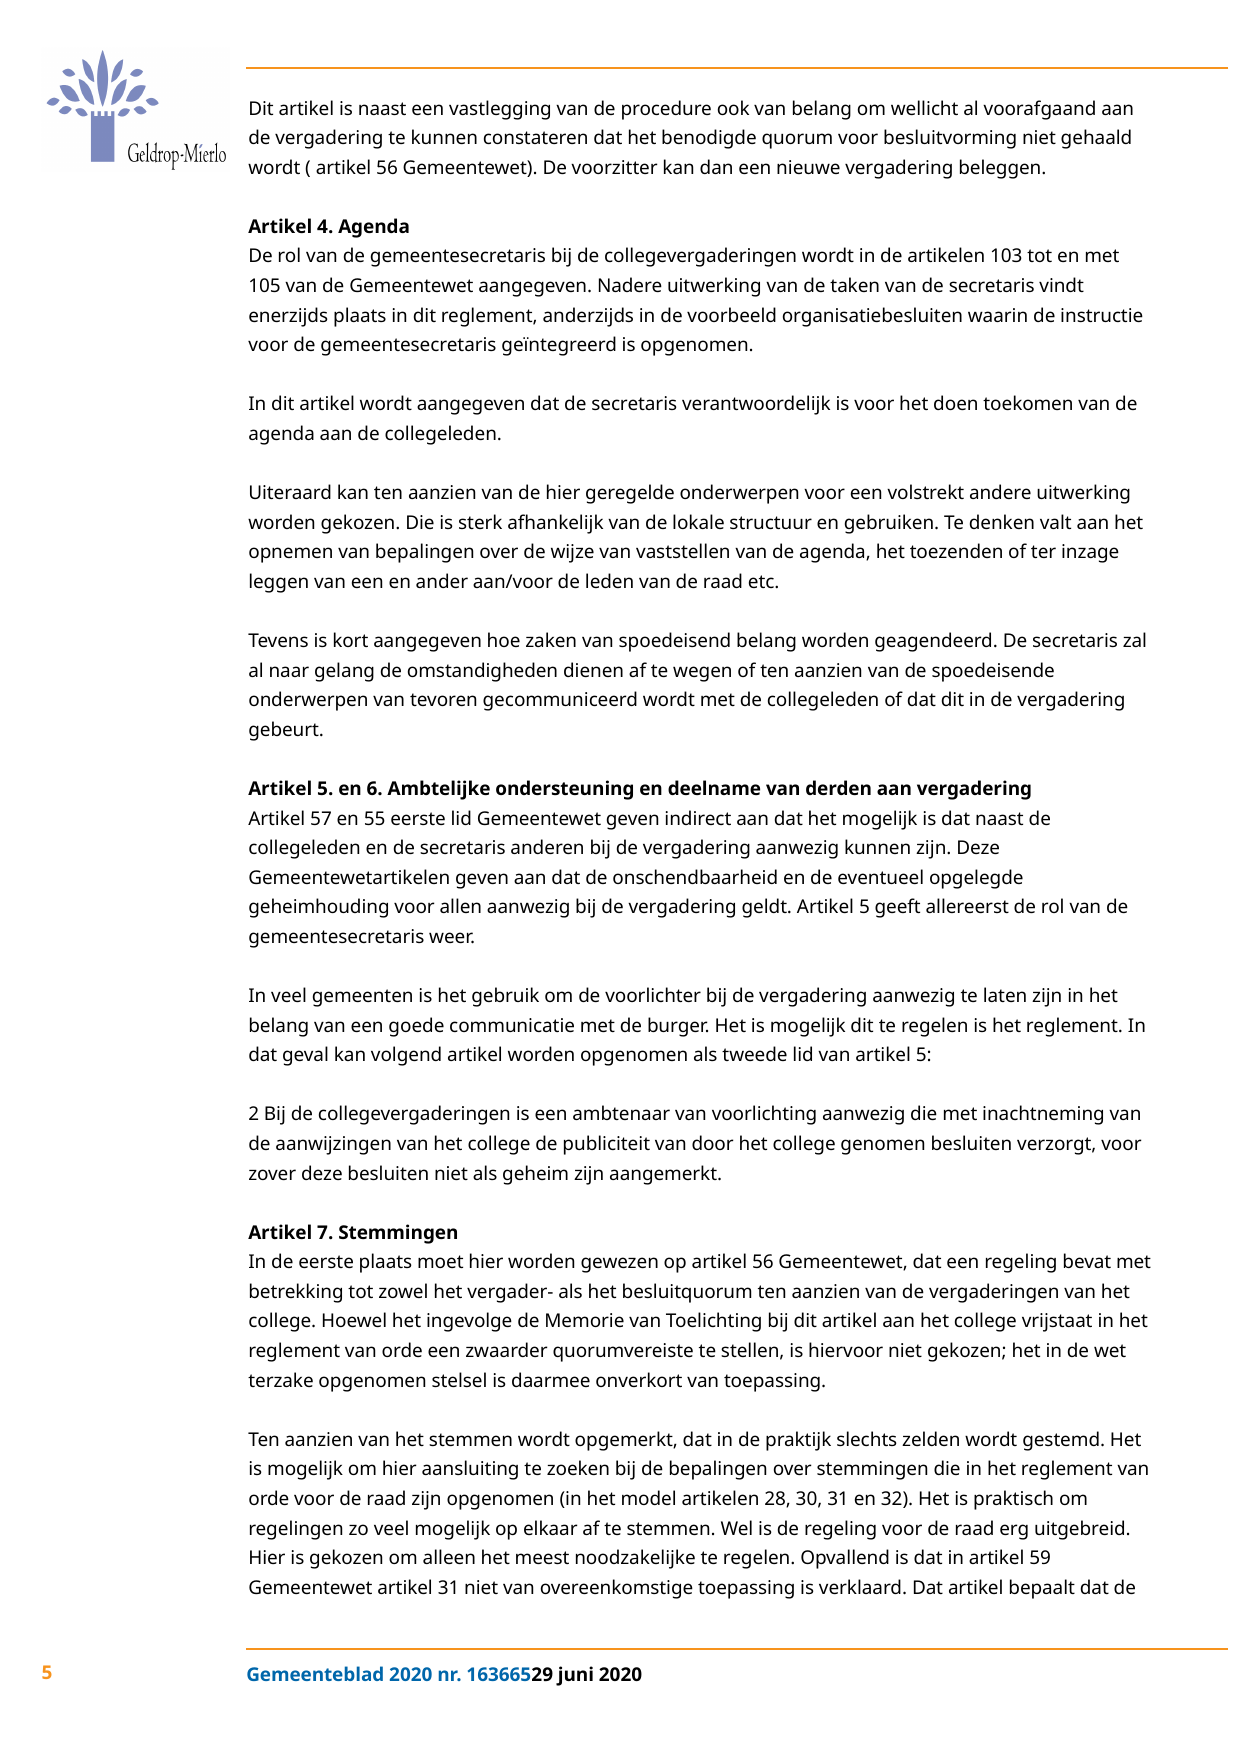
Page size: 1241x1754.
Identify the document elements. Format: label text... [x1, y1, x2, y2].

text Artikel 5. en 6. Ambtelijke ondersteuning en deelname van derden aan vergadering [248, 775, 1152, 801]
text In dit artikel wordt aangegeven dat de secretaris verantwoordelijk is voor het doen toekomen van de agenda aan de collegeleden. [248, 391, 1152, 446]
text Artikel 4. Agenda [248, 213, 1152, 239]
text Dit artikel is naast een vastlegging van de procedure ook van belang om wellicht al voorafgaand aan de vergadering te kunnen constateren dat het benodigde quorum voor besluitvorming niet gehaald wordt ( artikel 56 Gemeentewet). De voorzitter kan dan een nieuwe vergadering beleggen. [248, 95, 1152, 180]
picture [41, 47, 231, 172]
text Tevens is kort aangegeven hoe zaken van spoedeisend belang worden geagendeerd. De secretaris zal al naar gelang de omstandigheden dienen af te wegen of ten aanzien van de spoedeisende onderwerpen van tevoren gecommuniceerd wordt met de collegeleden of dat dit in de vergadering gebeurt. [248, 627, 1152, 742]
text Ten aanzien van het stemmen wordt opgemerkt, dat in de praktijk slechts zelden wordt gestemd. Het is mogelijk om hier aansluiting te zoeken bij de bepalingen over stemmingen die in het reglement van orde voor de raad zijn opgenomen (in het model artikelen 28, 30, 31 en 32). Het is praktisch om regelingen zo veel mogelijk op elkaar af te stemmen. Wel is de regeling voor de raad erg uitgebreid. Hier is gekozen om alleen het meest noodzakelijke te regelen. Opvallend is dat in artikel 59 Gemeentewet artikel 31 niet van overeenkomstige toepassing is verklaard. Dat artikel bepaalt dat de [248, 1426, 1152, 1600]
text In veel gemeenten is het gebruik om de voorlichter bij de vergadering aanwezig te laten zijn in het belang van een goede communicatie met de burger. Het is mogelijk dit te regelen is het reglement. In dat geval kan volgend artikel worden opgenomen als tweede lid van artikel 5: [248, 982, 1152, 1067]
text Artikel 7. Stemmingen [248, 1219, 1152, 1245]
text In de eerste plaats moet hier worden gewezen op artikel 56 Gemeentewet, dat een regeling bevat met betrekking tot zowel het vergader- als het besluitquorum ten aanzien van de vergaderingen van het college. Hoewel het ingevolge de Memorie van Toelichting bij dit artikel aan het college vrijstaat in het reglement van orde een zwaarder quorumvereiste te stellen, is hiervoor niet gekozen; het in de wet terzake opgenomen stelsel is daarmee onverkort van toepassing. [248, 1248, 1152, 1393]
text De rol van de gemeentesecretaris bij de collegevergaderingen wordt in de artikelen 103 tot en met 105 van de Gemeentewet aangegeven. Nadere uitwerking van de taken van de secretaris vindt enerzijds plaats in dit reglement, anderzijds in de voorbeeld organisatiebesluiten waarin de instructie voor de gemeentesecretaris geïntegreerd is opgenomen. [248, 243, 1152, 357]
text 2 Bij de collegevergaderingen is een ambtenaar van voorlichting aanwezig die met inachtneming van de aanwijzingen van het college de publiciteit van door het college genomen besluiten verzorgt, voor zover deze besluiten niet als geheim zijn aangemerkt. [248, 1101, 1152, 1186]
text Artikel 57 en 55 eerste lid Gemeentewet geven indirect aan dat het mogelijk is dat naast de collegeleden en de secretaris anderen bij de vergadering aanwezig kunnen zijn. Deze Gemeentewetartikelen geven aan dat de onschendbaarheid en de eventueel opgelegde geheimhouding voor allen aanwezig bij de vergadering geldt. Artikel 5 geeft allereerst de rol van de gemeentesecretaris weer. [248, 805, 1152, 949]
text Uiteraard kan ten aanzien van de hier geregelde onderwerpen voor een volstrekt andere uitwerking worden gekozen. Die is sterk afhankelijk van de lokale structuur en gebruiken. Te denken valt aan het opnemen van bepalingen over de wijze van vaststellen van de agenda, het toezenden of ter inzage leggen van een en ander aan/voor de leden van de raad etc. [248, 479, 1152, 594]
